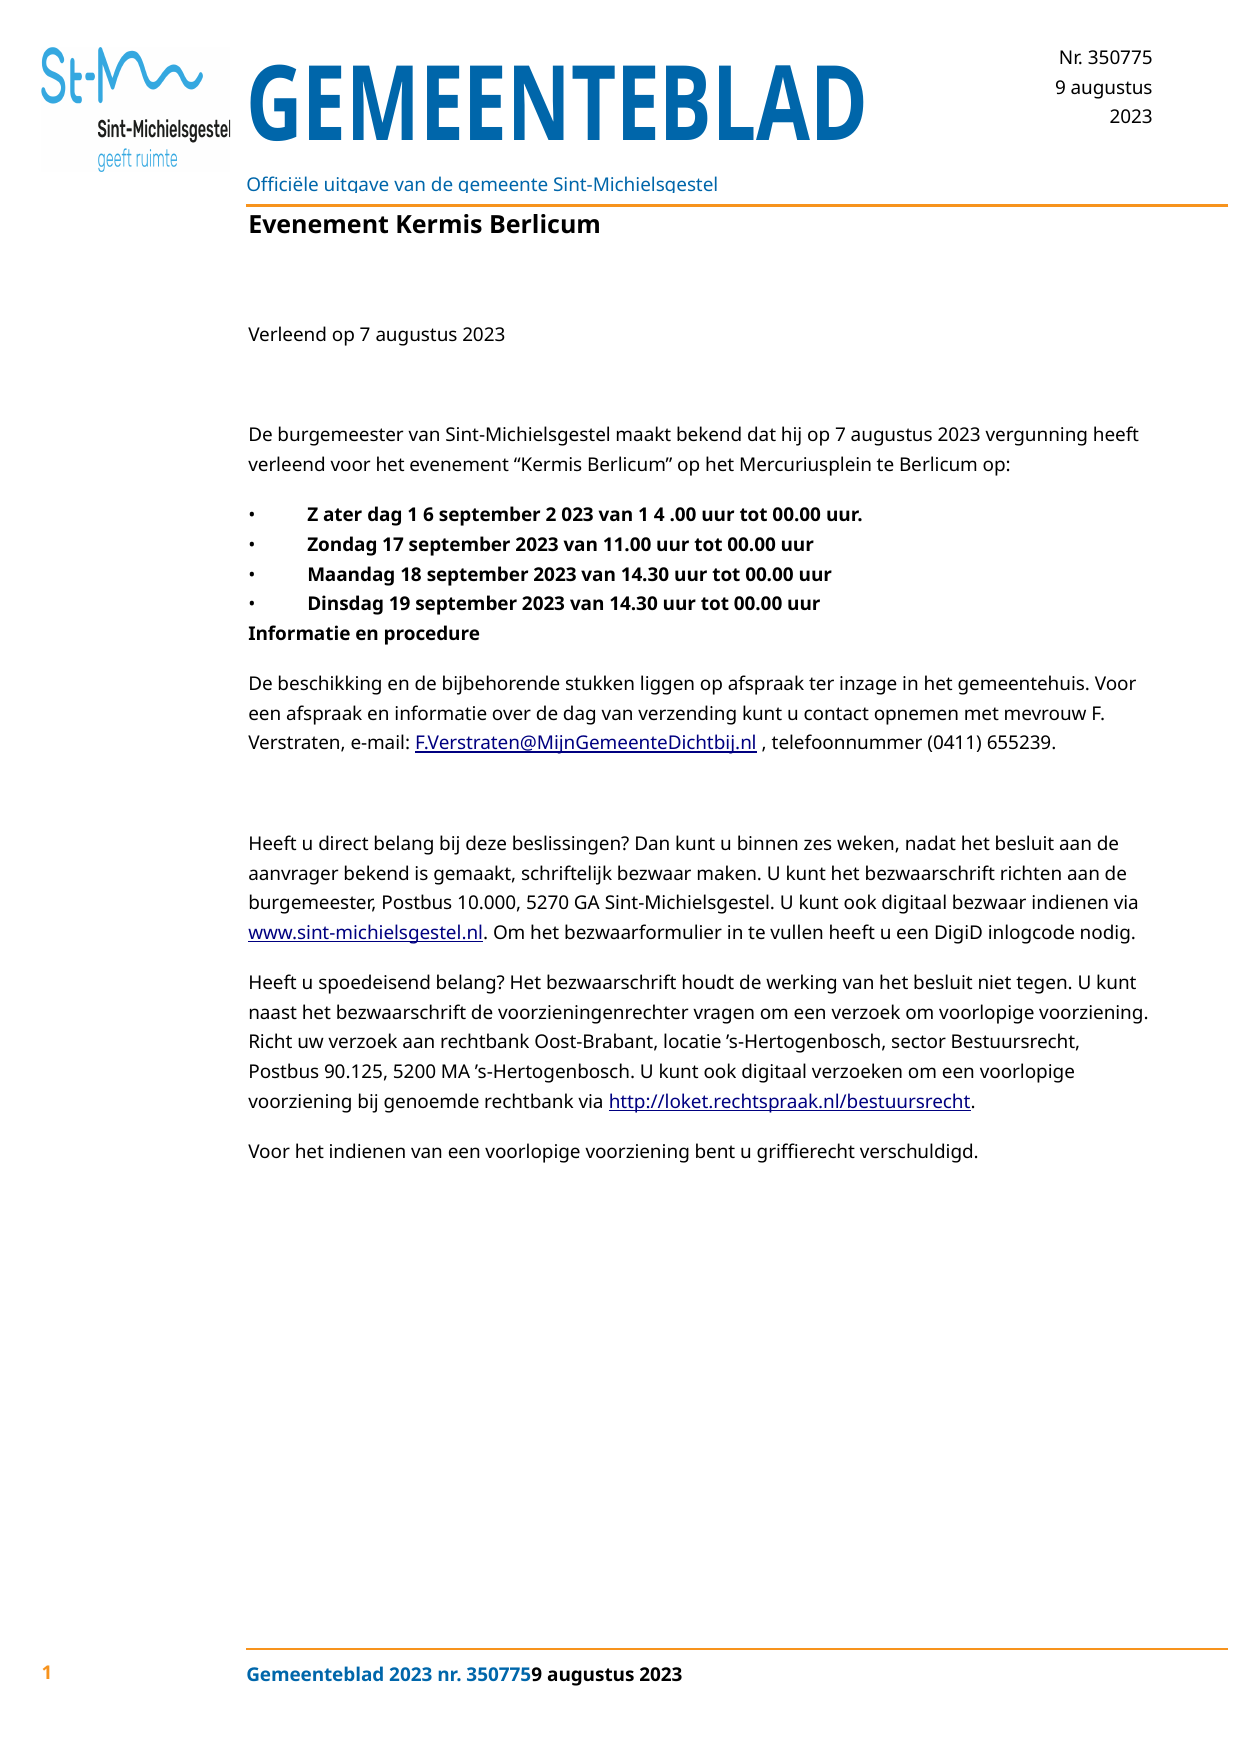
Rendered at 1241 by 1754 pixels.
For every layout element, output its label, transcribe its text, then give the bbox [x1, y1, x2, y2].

text De beschikking en de bijbehorende stukken liggen op afspraak ter inzage in het gemeentehuis. Voor een afspraak en informatie over de dag van verzending kunt u contact opnemen met mevrouw F. Verstraten, e-mail: F.Verstraten@MijnGemeenteDichtbij.nl , telefoonnummer (0411) 655239. [248, 670, 1152, 755]
text Heeft u spoedeisend belang? Het bezwaarschrift houdt de werking van het besluit niet tegen. U kunt naast het bezwaarschrift de voorzieningenrechter vragen om een verzoek om voorlopige voorziening. Richt uw verzoek aan rechtbank Oost-Brabant, locatie ’s-Hertogenbosch, sector Bestuursrecht, Postbus 90.125, 5200 MA ’s-Hertogenbosch. U kunt ook digitaal verzoeken om een voorlopige voorziening bij genoemde rechtbank via http://loket.rechtspraak.nl/bestuursrecht. [248, 969, 1152, 1113]
picture [41, 47, 231, 172]
text De burgemeester van Sint-Michielsgestel maakt bekend dat hij op 7 augustus 2023 vergunning heeft verleend voor het evenement “Kermis Berlicum” op het Mercuriusplein te Berlicum op: [248, 422, 1152, 477]
list Maandag 18 september 2023 van 14.30 uur tot 00.00 uur [248, 561, 1152, 586]
text Verleend op 7 augustus 2023 [248, 321, 1152, 346]
text Evenement Kermis Berlicum [248, 207, 1152, 241]
list Zondag 17 september 2023 van 11.00 uur tot 00.00 uur [248, 531, 1152, 557]
text Informatie en procedure [248, 620, 1152, 646]
text Voor het indienen van een voorlopige voorziening bent u griffierecht verschuldigd. [248, 1138, 1152, 1164]
list Dinsdag 19 september 2023 van 14.30 uur tot 00.00 uur [248, 590, 1152, 616]
list Z ater dag 1 6 september 2 023 van 1 4 .00 uur tot 00.00 uur. [248, 502, 1152, 527]
text Heeft u direct belang bij deze beslissingen? Dan kunt u binnen zes weken, nadat het besluit aan de aanvrager bekend is gemaakt, schriftelijk bezwaar maken. U kunt het bezwaarschrift richten aan de burgemeester, Postbus 10.000, 5270 GA Sint-Michielsgestel. U kunt ook digitaal bezwaar indienen via www.sint-michielsgestel.nl. Om het bezwaarformulier in te vullen heeft u een DigiD inlogcode nodig. [248, 830, 1152, 945]
